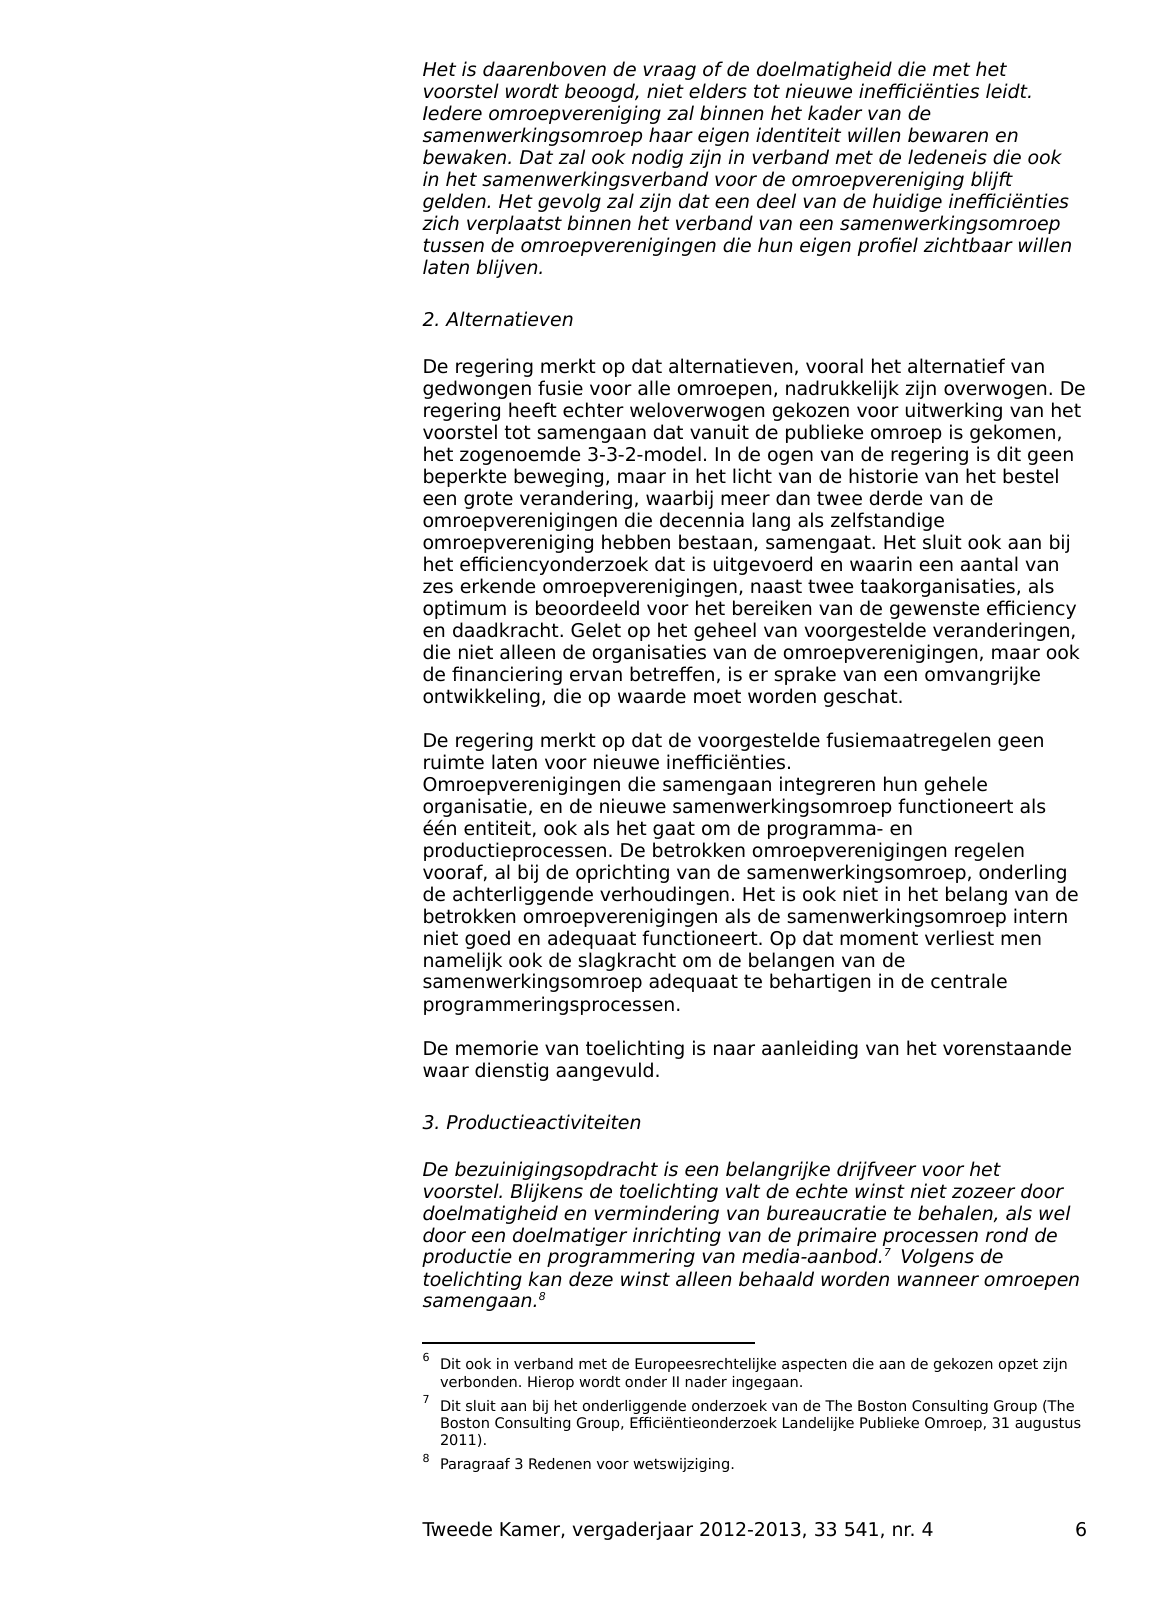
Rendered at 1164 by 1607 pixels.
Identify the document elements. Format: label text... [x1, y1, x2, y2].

subtitle 3. Productieactiviteiten [422, 1112, 1087, 1133]
text Omroepverenigingen die samengaan integreren hun gehele organisatie, en de nieuwe samenwerkingsomroep functioneert als één entiteit, ook als het gaat om de programma- en productieprocessen. De betrokken omroepverenigingen regelen vooraf, al bij de oprichting van de samenwerkingsomroep, onderling de achterliggende verhoudingen. Het is ook niet in het belang van de betrokken omroepverenigingen als de samenwerkingsomroep intern niet goed en adequaat functioneert. Op dat moment verliest men namelijk ook de slagkracht om de belangen van de samenwerkingsomroep adequaat te behartigen in de centrale programmeringsprocessen. [422, 774, 1087, 1015]
subtitle 2. Alternatieven [422, 309, 1087, 331]
text Dit sluit aan bij het onderliggende onderzoek van de The Boston Consulting Group (The Boston Consulting Group, Efficiëntieonderzoek Landelijke Publieke Omroep, 31 augustus 2011). [422, 1393, 1087, 1449]
text De memorie van toelichting is naar aanleiding van het vorenstaande waar dienstig aangevuld. [422, 1038, 1087, 1082]
text De bezuinigingsopdracht is een belangrijke drijfveer voor het voorstel. Blijkens de toelichting valt de echte winst niet zozeer door doelmatigheid en vermindering van bureaucratie te behalen, als wel door een doelmatiger inrichting van de primaire processen rond de productie en programmering van media-aanbod. Volgens de toelichting kan deze winst alleen behaald worden wanneer omroepen samengaan. [422, 1158, 1087, 1312]
text Dit ook in verband met de Europeesrechtelijke aspecten die aan de gekozen opzet zijn verbonden. Hierop wordt onder II nader ingegaan. [422, 1352, 1087, 1391]
text De regering merkt op dat de voorgestelde fusiemaatregelen geen ruimte laten voor nieuwe inefficiënties. [422, 730, 1087, 774]
text De regering merkt op dat alternatieven, vooral het alternatief van gedwongen fusie voor alle omroepen, nadrukkelijk zijn overwogen. De regering heeft echter weloverwogen gekozen voor uitwerking van het voorstel tot samengaan dat vanuit de publieke omroep is gekomen, het zogenoemde 3-3-2-model. In de ogen van de regering is dit geen beperkte beweging, maar in het licht van de historie van het bestel een grote verandering, waarbij meer dan twee derde van de omroepverenigingen die decennia lang als zelfstandige omroepvereniging hebben bestaan, samengaat. Het sluit ook aan bij het efficiencyonderzoek dat is uitgevoerd en waarin een aantal van zes erkende omroepverenigingen, naast twee taakorganisaties, als optimum is beoordeeld voor het bereiken van de gewenste efficiency en daadkracht. Gelet op het geheel van voorgestelde veranderingen, die niet alleen de organisaties van de omroepverenigingen, maar ook de financiering ervan betreffen, is er sprake van een omvangrijke ontwikkeling, die op waarde moet worden geschat. [422, 356, 1087, 707]
text Het is daarenboven de vraag of de doelmatigheid die met het voorstel wordt beoogd, niet elders tot nieuwe inefficiënties leidt. Iedere omroepvereniging zal binnen het kader van de samenwerkingsomroep haar eigen identiteit willen bewaren en bewaken. Dat zal ook nodig zijn in verband met de ledeneis die ook in het samenwerkingsverband voor de omroepvereniging blijft gelden. Het gevolg zal zijn dat een deel van de huidige inefficiënties zich verplaatst binnen het verband van een samenwerkingsomroep tussen de omroepverenigingen die hun eigen profiel zichtbaar willen laten blijven. [422, 59, 1087, 279]
text Paragraaf 3 Redenen voor wetswijziging. [422, 1452, 1087, 1474]
